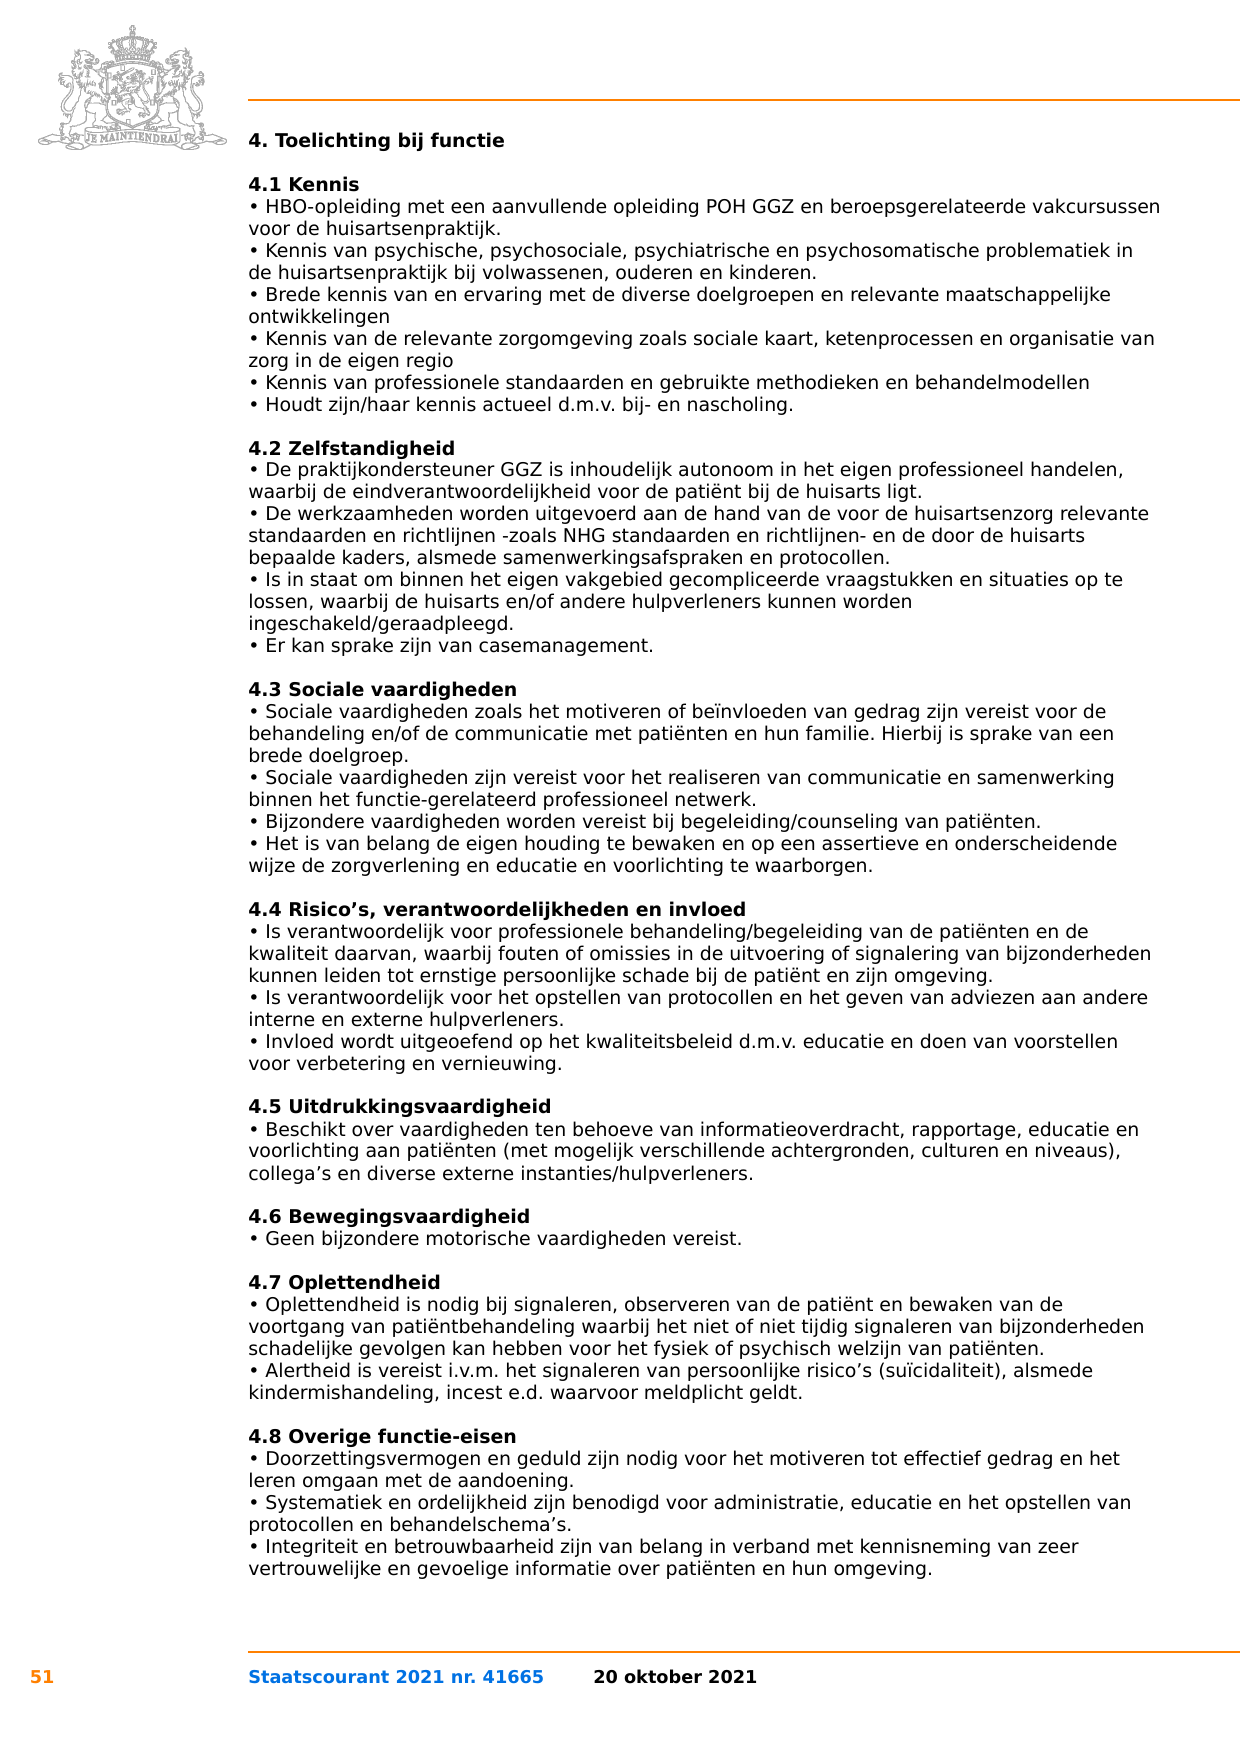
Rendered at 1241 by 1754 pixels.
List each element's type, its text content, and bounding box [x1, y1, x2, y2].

text • Kennis van professionele standaarden en gebruikte methodieken en behandelmodellen [248, 372, 1163, 393]
text 4.6 Bewegingsvaardigheid [248, 1206, 1163, 1228]
text • Systematiek en ordelijkheid zijn benodigd voor administratie, educatie en het opstellen van protocollen en behandelschema’s. [248, 1492, 1163, 1536]
text • Is in staat om binnen het eigen vakgebied gecompliceerde vraagstukken en situaties op te lossen, waarbij de huisarts en/of andere hulpverleners kunnen worden ingeschakeld/geraadpleegd. [248, 569, 1163, 635]
text 4.2 Zelfstandigheid [248, 437, 1163, 459]
text • Er kan sprake zijn van casemanagement. [248, 635, 1163, 657]
text • Geen bijzondere motorische vaardigheden vereist. [248, 1228, 1163, 1250]
text • De praktijkondersteuner GGZ is inhoudelijk autonoom in het eigen professioneel handelen, waarbij de eindverantwoordelijkheid voor de patiënt bij de huisarts ligt. [248, 459, 1163, 503]
text • Alertheid is vereist i.v.m. het signaleren van persoonlijke risico’s (suïcidaliteit), alsmede kindermishandeling, incest e.d. waarvoor meldplicht geldt. [248, 1360, 1163, 1404]
text • Oplettendheid is nodig bij signaleren, observeren van de patiënt en bewaken van de voortgang van patiëntbehandeling waarbij het niet of niet tijdig signaleren van bijzonderheden schadelijke gevolgen kan hebben voor het fysiek of psychisch welzijn van patiënten. [248, 1294, 1163, 1360]
text • Invloed wordt uitgeoefend op het kwaliteitsbeleid d.m.v. educatie en doen van voorstellen voor verbetering en vernieuwing. [248, 1031, 1163, 1074]
text 4.4 Risico’s, verantwoordelijkheden en invloed [248, 899, 1163, 921]
text • Is verantwoordelijk voor professionele behandeling/begeleiding van de patiënten en de kwaliteit daarvan, waarbij fouten of omissies in de uitvoering of signalering van bijzonderheden kunnen leiden tot ernstige persoonlijke schade bij de patiënt en zijn omgeving. [248, 921, 1163, 987]
text • Brede kennis van en ervaring met de diverse doelgroepen en relevante maatschappelijke ontwikkelingen [248, 284, 1163, 328]
text • Kennis van psychische, psychosociale, psychiatrische en psychosomatische problematiek in de huisartsenpraktijk bij volwassenen, ouderen en kinderen. [248, 240, 1163, 284]
subtitle 4. Toelichting bij functie [248, 130, 1163, 152]
text • Bijzondere vaardigheden worden vereist bij begeleiding/counseling van patiënten. [248, 811, 1163, 833]
text • Kennis van de relevante zorgomgeving zoals sociale kaart, ketenprocessen en organisatie van zorg in de eigen regio [248, 328, 1163, 372]
text 4.5 Uitdrukkingsvaardigheid [248, 1096, 1163, 1118]
text • Doorzettingsvermogen en geduld zijn nodig voor het motiveren tot effectief gedrag en het leren omgaan met de aandoening. [248, 1448, 1163, 1492]
text • HBO-opleiding met een aanvullende opleiding POH GGZ en beroepsgerelateerde vakcursussen voor de huisartsenpraktijk. [248, 196, 1163, 240]
text • Integriteit en betrouwbaarheid zijn van belang in verband met kennisneming van zeer vertrouwelijke en gevoelige informatie over patiënten en hun omgeving. [248, 1536, 1163, 1580]
text • Beschikt over vaardigheden ten behoeve van informatieoverdracht, rapportage, educatie en voorlichting aan patiënten (met mogelijk verschillende achtergronden, culturen en niveaus), collega’s en diverse externe instanties/hulpverleners. [248, 1118, 1163, 1184]
text 4.3 Sociale vaardigheden [248, 679, 1163, 701]
picture [38, 25, 227, 150]
text • Is verantwoordelijk voor het opstellen van protocollen en het geven van adviezen aan andere interne en externe hulpverleners. [248, 987, 1163, 1031]
text 4.8 Overige functie-eisen [248, 1426, 1163, 1448]
text 4.1 Kennis [248, 174, 1163, 196]
text • Sociale vaardigheden zijn vereist voor het realiseren van communicatie en samenwerking binnen het functie-gerelateerd professioneel netwerk. [248, 767, 1163, 811]
text • Het is van belang de eigen houding te bewaken en op een assertieve en onderscheidende wijze de zorgverlening en educatie en voorlichting te waarborgen. [248, 833, 1163, 877]
text • Houdt zijn/haar kennis actueel d.m.v. bij- en nascholing. [248, 393, 1163, 416]
text 4.7 Oplettendheid [248, 1272, 1163, 1294]
text • Sociale vaardigheden zoals het motiveren of beïnvloeden van gedrag zijn vereist voor de behandeling en/of de communicatie met patiënten en hun familie. Hierbij is sprake van een brede doelgroep. [248, 701, 1163, 767]
text • De werkzaamheden worden uitgevoerd aan de hand van de voor de huisartsenzorg relevante standaarden en richtlijnen -zoals NHG standaarden en richtlijnen- en de door de huisarts bepaalde kaders, alsmede samenwerkingsafspraken en protocollen. [248, 503, 1163, 569]
